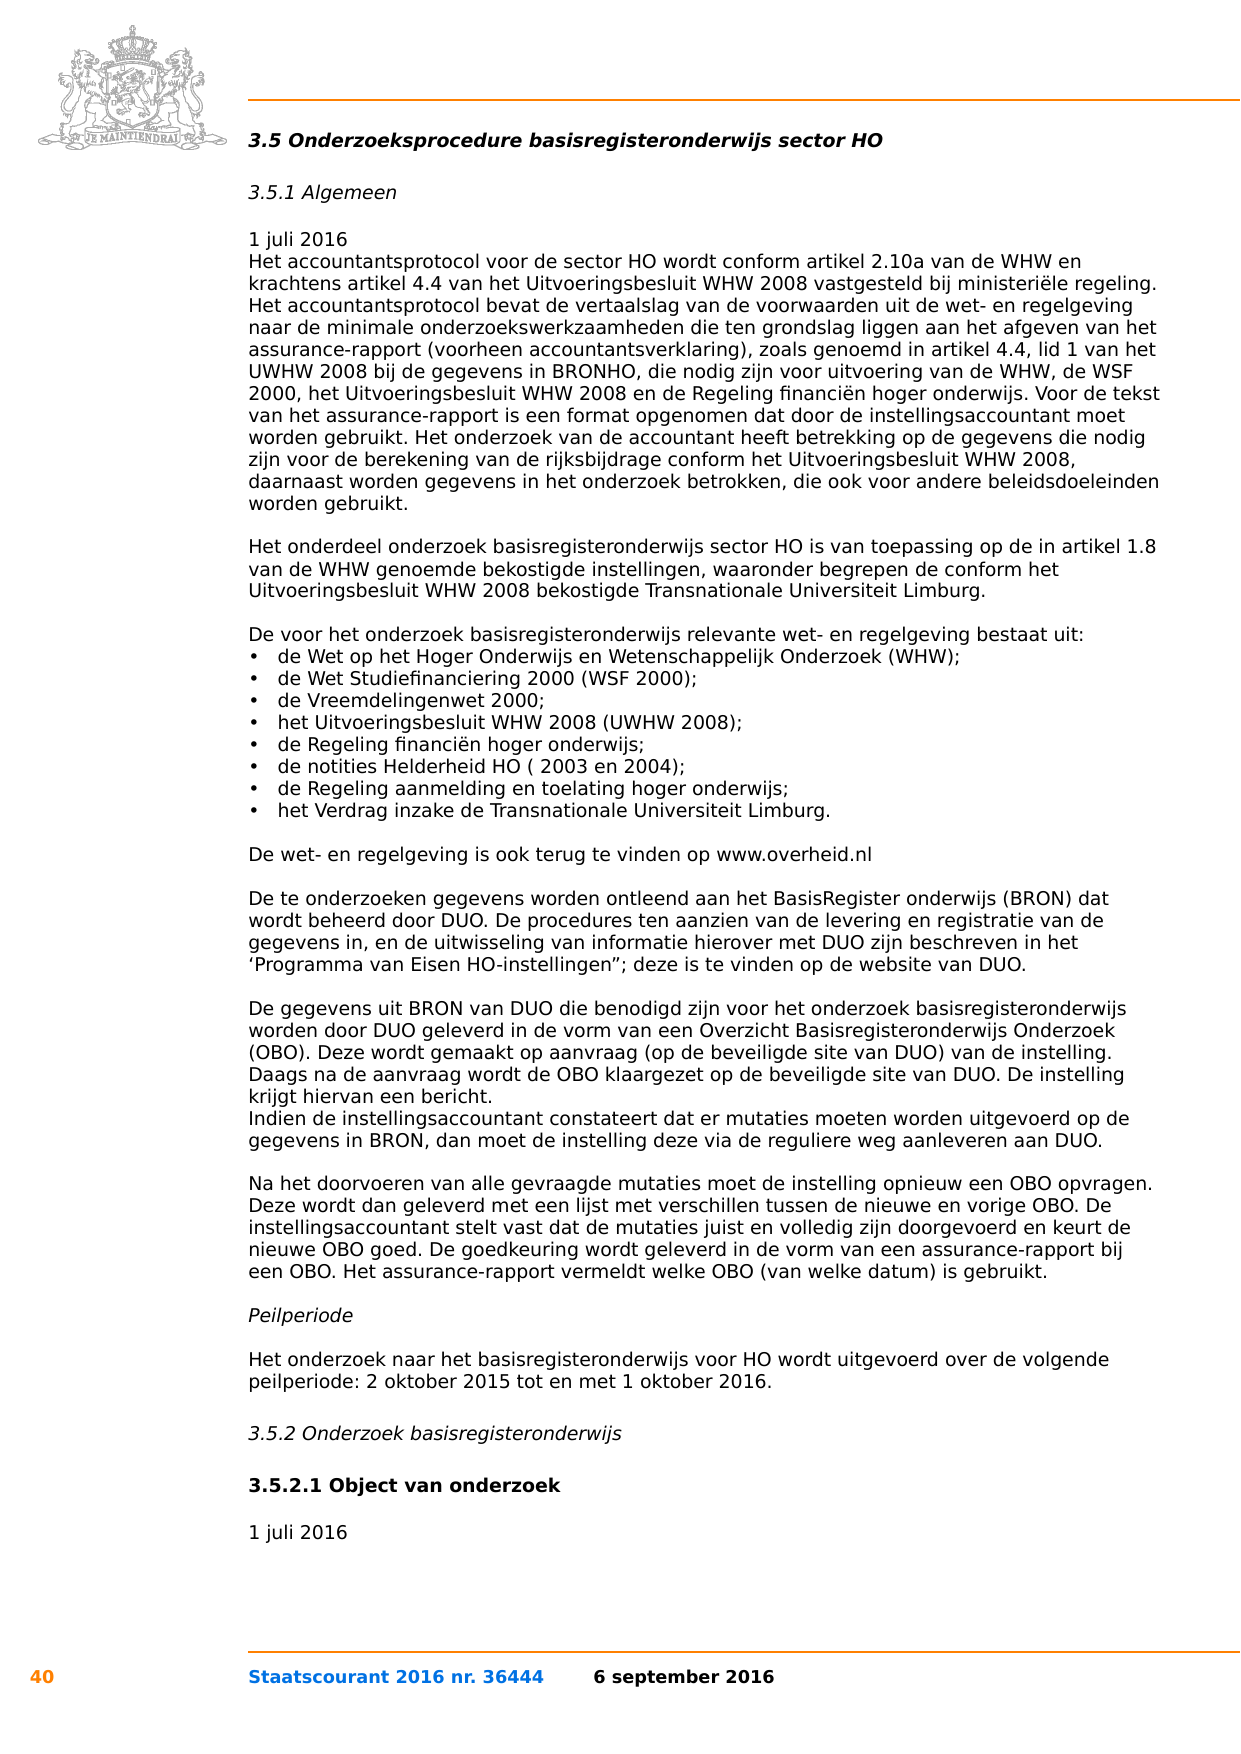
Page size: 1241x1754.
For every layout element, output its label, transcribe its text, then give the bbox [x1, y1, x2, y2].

picture [38, 25, 227, 150]
text Het accountantsprotocol voor de sector HO wordt conform artikel 2.10a van de WHW en krachtens artikel 4.4 van het Uitvoeringsbesluit WHW 2008 vastgesteld bij ministeriële regeling. Het accountantsprotocol bevat de vertaalslag van de voorwaarden uit de wet- en regelgeving naar de minimale onderzoekswerkzaamheden die ten grondslag liggen aan het afgeven van het assurance-rapport (voorheen accountantsverklaring), zoals genoemd in artikel 4.4, lid 1 van het UWHW 2008 bij de gegevens in BRONHO, die nodig zijn voor uitvoering van de WHW, de WSF 2000, het Uitvoeringsbesluit WHW 2008 en de Regeling financiën hoger onderwijs. Voor de tekst van het assurance-rapport is een format opgenomen dat door de instellingsaccountant moet worden gebruikt. Het onderzoek van de accountant heeft betrekking op de gegevens die nodig zijn voor de berekening van de rijksbijdrage conform het Uitvoeringsbesluit WHW 2008, daarnaast worden gegevens in het onderzoek betrokken, die ook voor andere beleidsdoeleinden worden gebruikt. [248, 251, 1163, 514]
text 1 juli 2016 [248, 229, 1163, 251]
text Het onderzoek naar het basisregisteronderwijs voor HO wordt uitgevoerd over de volgende peilperiode: 2 oktober 2015 tot en met 1 oktober 2016. [248, 1349, 1163, 1393]
text • de notities Helderheid HO ( 2003 en 2004); [248, 756, 1163, 778]
text De gegevens uit BRON van DUO die benodigd zijn voor het onderzoek basisregisteronderwijs worden door DUO geleverd in de vorm van een Overzicht Basisregisteronderwijs Onderzoek (OBO). Deze wordt gemaakt op aanvraag (op de beveiligde site van DUO) van de instelling. Daags na de aanvraag wordt de OBO klaargezet op de beveiligde site van DUO. De instelling krijgt hiervan een bericht. [248, 998, 1163, 1107]
text De wet- en regelgeving is ook terug te vinden op www.overheid.nl [248, 844, 1163, 866]
text • de Vreemdelingenwet 2000; [248, 690, 1163, 712]
subtitle 3.5.1 Algemeen [248, 182, 1163, 204]
text Na het doorvoeren van alle gevraagde mutaties moet de instelling opnieuw een OBO opvragen. Deze wordt dan geleverd met een lijst met verschillen tussen de nieuwe en vorige OBO. De instellingsaccountant stelt vast dat de mutaties juist en volledig zijn doorgevoerd en keurt de nieuwe OBO goed. De goedkeuring wordt geleverd in de vorm van een assurance-rapport bij een OBO. Het assurance-rapport vermeldt welke OBO (van welke datum) is gebruikt. [248, 1173, 1163, 1283]
text Indien de instellingsaccountant constateert dat er mutaties moeten worden uitgevoerd op de gegevens in BRON, dan moet de instelling deze via de reguliere weg aanleveren aan DUO. [248, 1107, 1163, 1151]
text • de Regeling financiën hoger onderwijs; [248, 734, 1163, 756]
text • de Wet Studiefinanciering 2000 (WSF 2000); [248, 668, 1163, 690]
text • het Uitvoeringsbesluit WHW 2008 (UWHW 2008); [248, 712, 1163, 734]
text • de Wet op het Hoger Onderwijs en Wetenschappelijk Onderzoek (WHW); [248, 646, 1163, 668]
text Het onderdeel onderzoek basisregisteronderwijs sector HO is van toepassing op de in artikel 1.8 van de WHW genoemde bekostigde instellingen, waaronder begrepen de conform het Uitvoeringsbesluit WHW 2008 bekostigde Transnationale Universiteit Limburg. [248, 536, 1163, 602]
subtitle 3.5.2.1 Object van onderzoek [248, 1475, 1163, 1497]
text 1 juli 2016 [248, 1522, 1163, 1544]
subtitle Peilperiode [248, 1305, 1163, 1327]
subtitle 3.5.2 Onderzoek basisregisteronderwijs [248, 1423, 1163, 1445]
subtitle 3.5 Onderzoeksprocedure basisregisteronderwijs sector HO [248, 130, 1163, 152]
text • het Verdrag inzake de Transnationale Universiteit Limburg. [248, 800, 1163, 822]
text De te onderzoeken gegevens worden ontleend aan het BasisRegister onderwijs (BRON) dat wordt beheerd door DUO. De procedures ten aanzien van de levering en registratie van de gegevens in, en de uitwisseling van informatie hierover met DUO zijn beschreven in het ‘Programma van Eisen HO-instellingen”; deze is te vinden op de website van DUO. [248, 888, 1163, 976]
text • de Regeling aanmelding en toelating hoger onderwijs; [248, 778, 1163, 800]
text De voor het onderzoek basisregisteronderwijs relevante wet- en regelgeving bestaat uit: [248, 624, 1163, 646]
